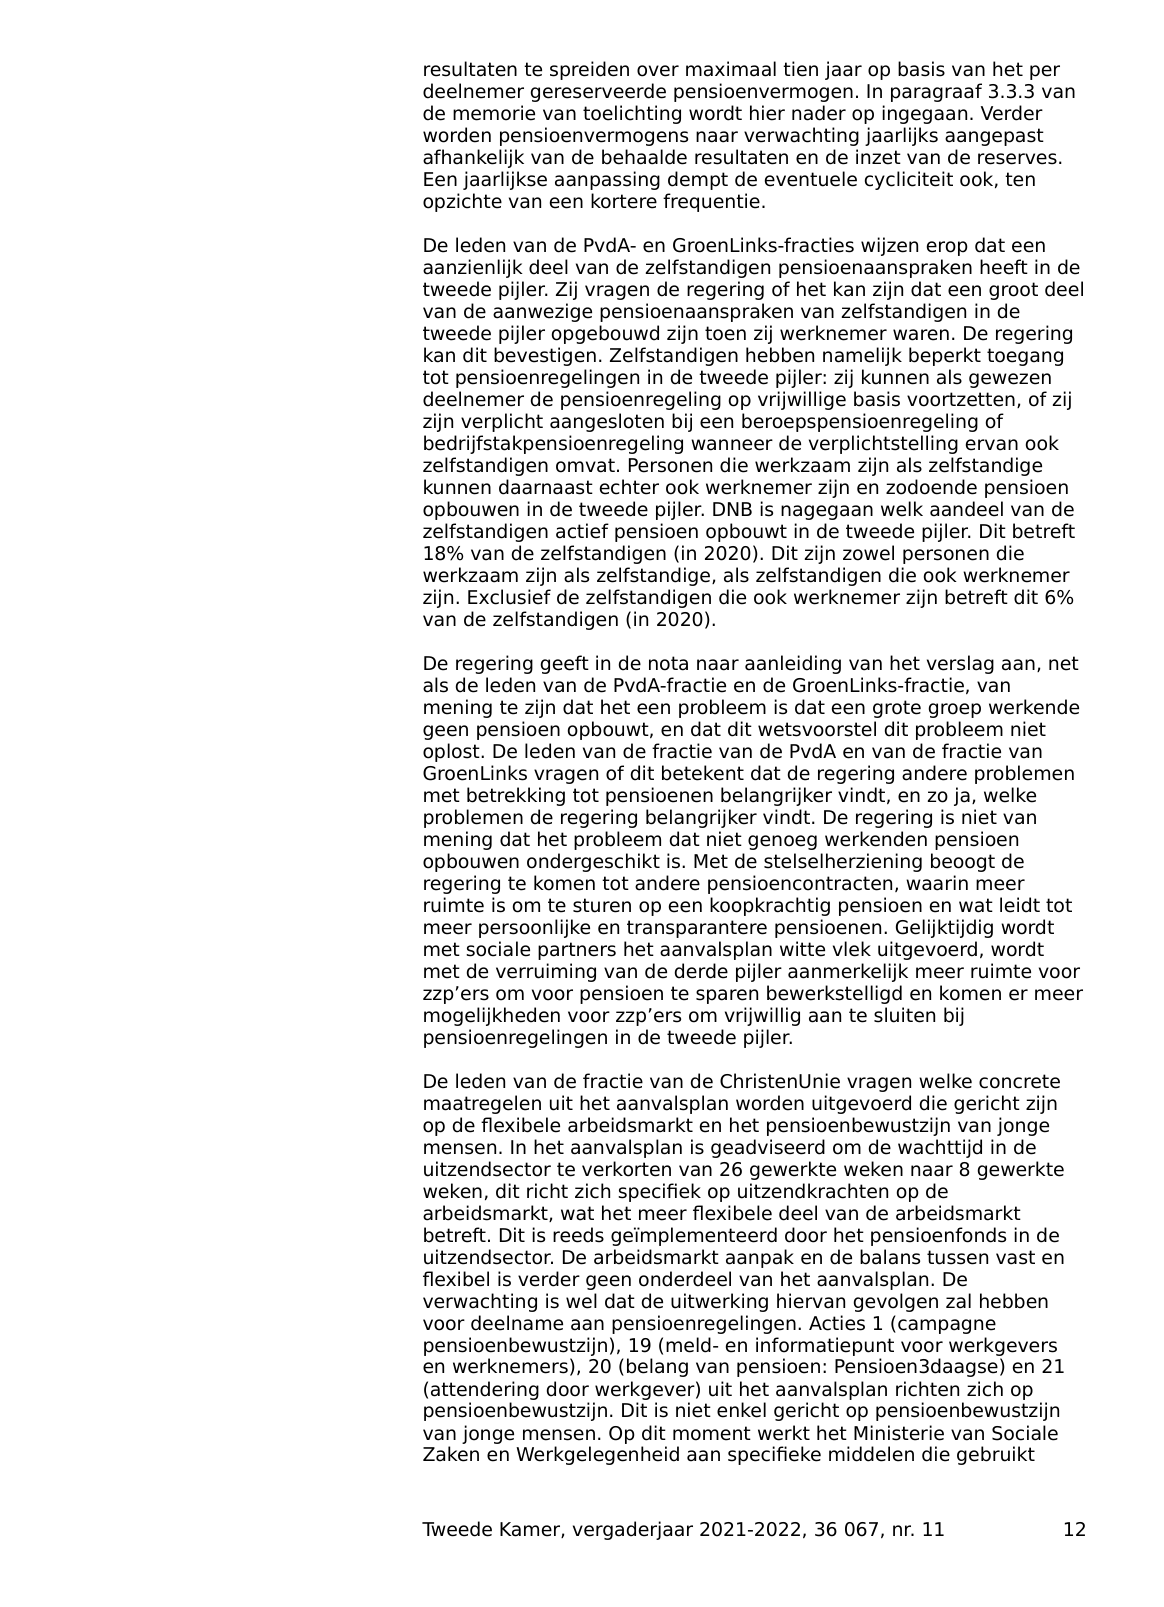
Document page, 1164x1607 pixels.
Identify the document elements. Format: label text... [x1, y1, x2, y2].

text De leden van de PvdA- en GroenLinks-fracties wijzen erop dat een aanzienlijk deel van de zelfstandigen pensioenaanspraken heeft in de tweede pijler. Zij vragen de regering of het kan zijn dat een groot deel van de aanwezige pensioenaanspraken van zelfstandigen in de tweede pijler opgebouwd zijn toen zij werknemer waren. De regering kan dit bevestigen. Zelfstandigen hebben namelijk beperkt toegang tot pensioenregelingen in de tweede pijler: zij kunnen als gewezen deelnemer de pensioenregeling op vrijwillige basis voortzetten, of zij zijn verplicht aangesloten bij een beroepspensioenregeling of bedrijfstakpensioenregeling wanneer de verplichtstelling ervan ook zelfstandigen omvat. Personen die werkzaam zijn als zelfstandige kunnen daarnaast echter ook werknemer zijn en zodoende pensioen opbouwen in de tweede pijler. DNB is nagegaan welk aandeel van de zelfstandigen actief pensioen opbouwt in de tweede pijler. Dit betreft 18% van de zelfstandigen (in 2020). Dit zijn zowel personen die werkzaam zijn als zelfstandige, als zelfstandigen die ook werknemer zijn. Exclusief de zelfstandigen die ook werknemer zijn betreft dit 6% van de zelfstandigen (in 2020). [422, 235, 1087, 631]
text De regering geeft in de nota naar aanleiding van het verslag aan, net als de leden van de PvdA-fractie en de GroenLinks-fractie, van mening te zijn dat het een probleem is dat een grote groep werkende geen pensioen opbouwt, en dat dit wetsvoorstel dit probleem niet oplost. De leden van de fractie van de PvdA en van de fractie van GroenLinks vragen of dit betekent dat de regering andere problemen met betrekking tot pensioenen belangrijker vindt, en zo ja, welke problemen de regering belangrijker vindt. De regering is niet van mening dat het probleem dat niet genoeg werkenden pensioen opbouwen ondergeschikt is. Met de stelselherziening beoogt de regering te komen tot andere pensioencontracten, waarin meer ruimte is om te sturen op een koopkrachtig pensioen en wat leidt tot meer persoonlijke en transparantere pensioenen. Gelijktijdig wordt met sociale partners het aanvalsplan witte vlek uitgevoerd, wordt met de verruiming van de derde pijler aanmerkelijk meer ruimte voor zzp’ers om voor pensioen te sparen bewerkstelligd en komen er meer mogelijkheden voor zzp’ers om vrijwillig aan te sluiten bij pensioenregelingen in de tweede pijler. [422, 653, 1087, 1048]
text De leden van de fractie van de ChristenUnie vragen welke concrete maatregelen uit het aanvalsplan worden uitgevoerd die gericht zijn op de flexibele arbeidsmarkt en het pensioenbewustzijn van jonge mensen. In het aanvalsplan is geadviseerd om de wachttijd in de uitzendsector te verkorten van 26 gewerkte weken naar 8 gewerkte weken, dit richt zich specifiek op uitzendkrachten op de arbeidsmarkt, wat het meer flexibele deel van de arbeidsmarkt betreft. Dit is reeds geïmplementeerd door het pensioenfonds in de uitzendsector. De arbeidsmarkt aanpak en de balans tussen vast en flexibel is verder geen onderdeel van het aanvalsplan. De verwachting is wel dat de uitwerking hiervan gevolgen zal hebben voor deelname aan pensioenregelingen. Acties 1 (campagne pensioenbewustzijn), 19 (meld- en informatiepunt voor werkgevers en werknemers), 20 (belang van pensioen: Pensioen3daagse) en 21 (attendering door werkgever) uit het aanvalsplan richten zich op pensioenbewustzijn. Dit is niet enkel gericht op pensioenbewustzijn van jonge mensen. Op dit moment werkt het Ministerie van Sociale Zaken en Werkgelegenheid aan specifieke middelen die gebruikt [422, 1071, 1087, 1466]
text resultaten te spreiden over maximaal tien jaar op basis van het per deelnemer gereserveerde pensioenvermogen. In paragraaf 3.3.3 van de memorie van toelichting wordt hier nader op ingegaan. Verder worden pensioenvermogens naar verwachting jaarlijks aangepast afhankelijk van de behaalde resultaten en de inzet van de reserves. Een jaarlijkse aanpassing dempt de eventuele cycliciteit ook, ten opzichte van een kortere frequentie. [422, 59, 1087, 213]
